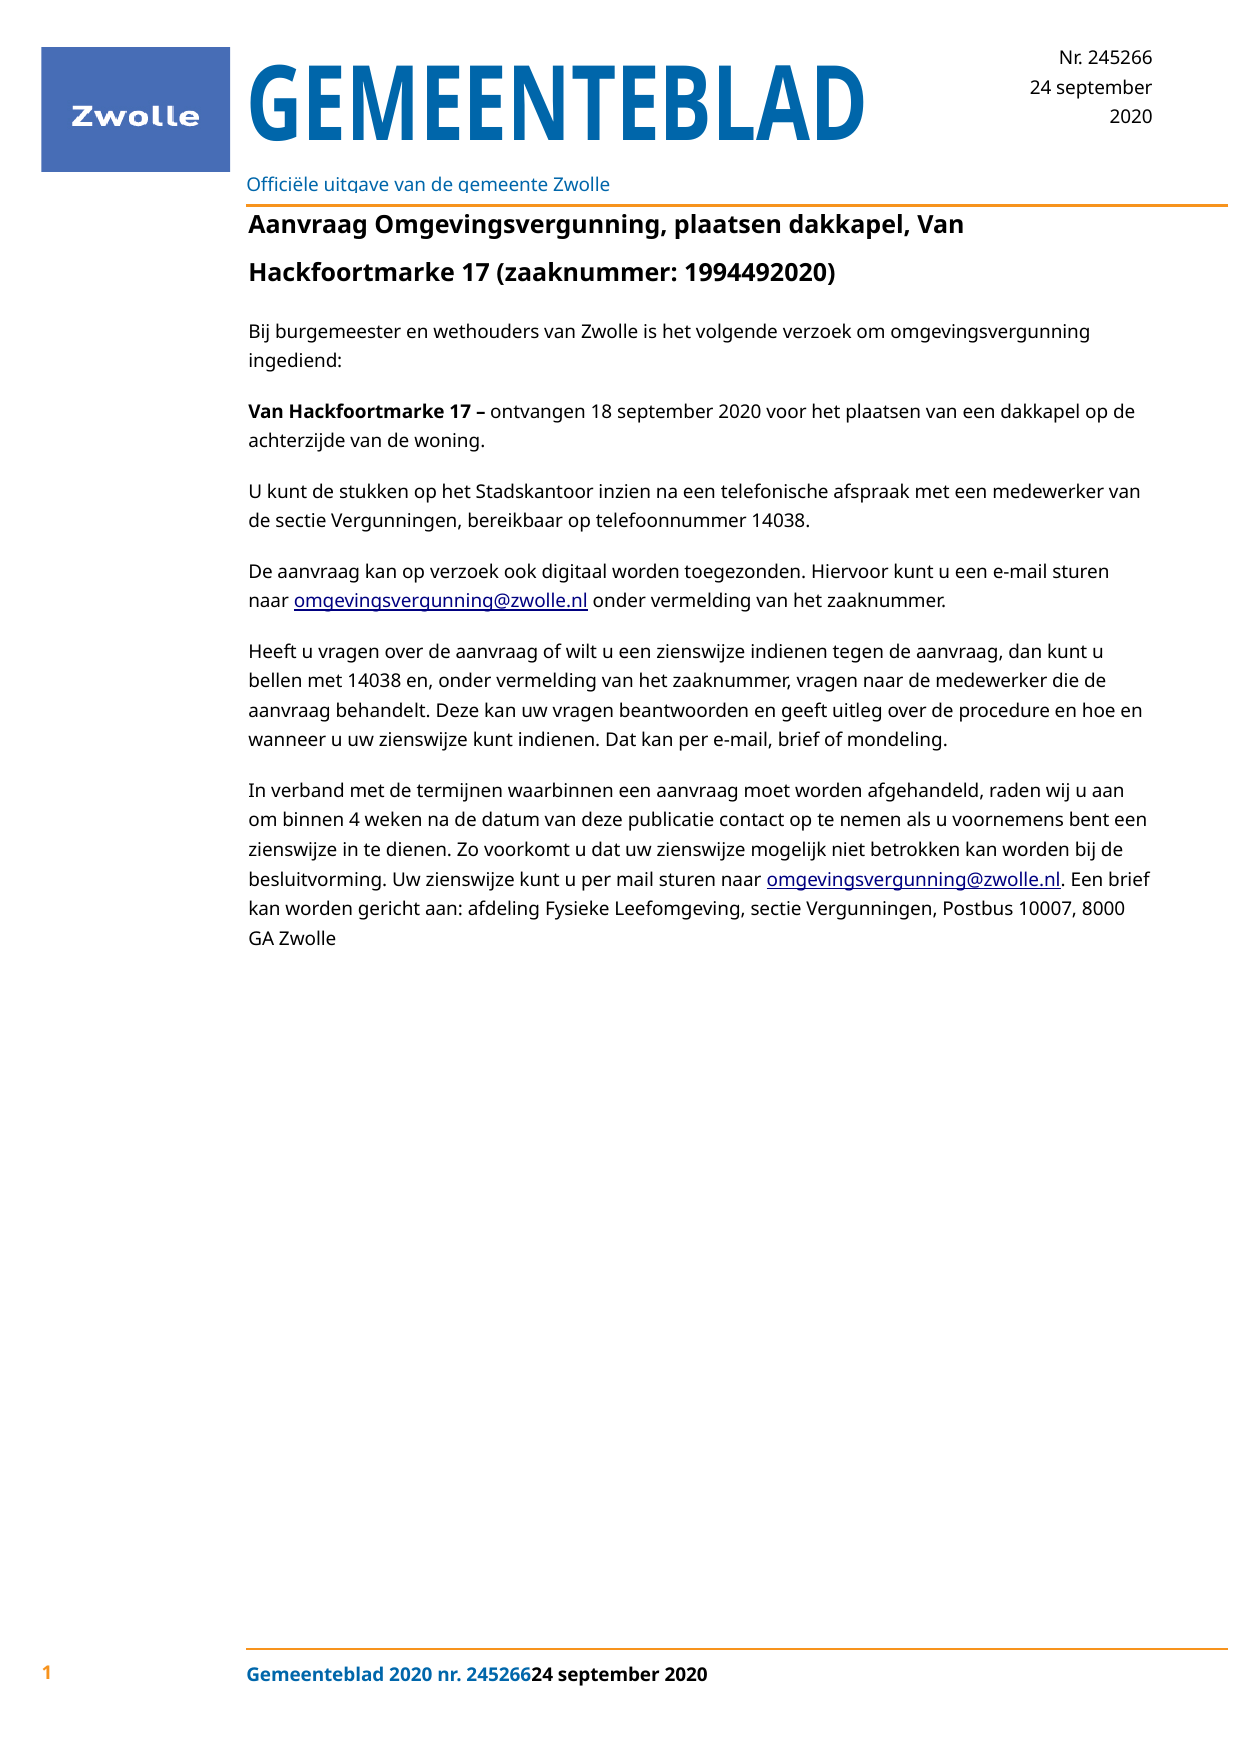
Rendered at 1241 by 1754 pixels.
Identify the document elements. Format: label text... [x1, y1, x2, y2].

text Aanvraag Omgevingsvergunning, plaatsen dakkapel, Van Hackfoortmarke 17 (zaaknummer: 1994492020) [248, 207, 1152, 288]
text Van Hackfoortmarke 17 – ontvangen 18 september 2020 voor het plaatsen van een dakkapel op de achterzijde van de woning. [248, 398, 1152, 453]
text De aanvraag kan op verzoek ook digitaal worden toegezonden. Hiervoor kunt u een e-mail sturen naar omgevingsvergunning@zwolle.nl onder vermelding van het zaaknummer. [248, 558, 1152, 613]
text Heeft u vragen over de aanvraag of wilt u een zienswijze indienen tegen de aanvraag, dan kunt u bellen met 14038 en, onder vermelding van het zaaknummer, vragen naar de medewerker die de aanvraag behandelt. Deze kan uw vragen beantwoorden en geeft uitleg over de procedure en hoe en wanneer u uw zienswijze kunt indienen. Dat kan per e-mail, brief of mondeling. [248, 638, 1152, 752]
text In verband met de termijnen waarbinnen een aanvraag moet worden afgehandeld, raden wij u aan om binnen 4 weken na de datum van deze publicatie contact op te nemen als u voornemens bent een zienswijze in te dienen. Zo voorkomt u dat uw zienswijze mogelijk niet betrokken kan worden bij de besluitvorming. Uw zienswijze kunt u per mail sturen naar omgevingsvergunning@zwolle.nl. Een brief kan worden gericht aan: afdeling Fysieke Leefomgeving, sectie Vergunningen, Postbus 10007, 8000 GA Zwolle [248, 777, 1152, 951]
picture [41, 47, 231, 172]
text Bij burgemeester en wethouders van Zwolle is het volgende verzoek om omgevingsvergunning ingediend: [248, 318, 1152, 373]
text U kunt de stukken op het Stadskantoor inzien na een telefonische afspraak met een medewerker van de sectie Vergunningen, bereikbaar op telefoonnummer 14038. [248, 478, 1152, 533]
